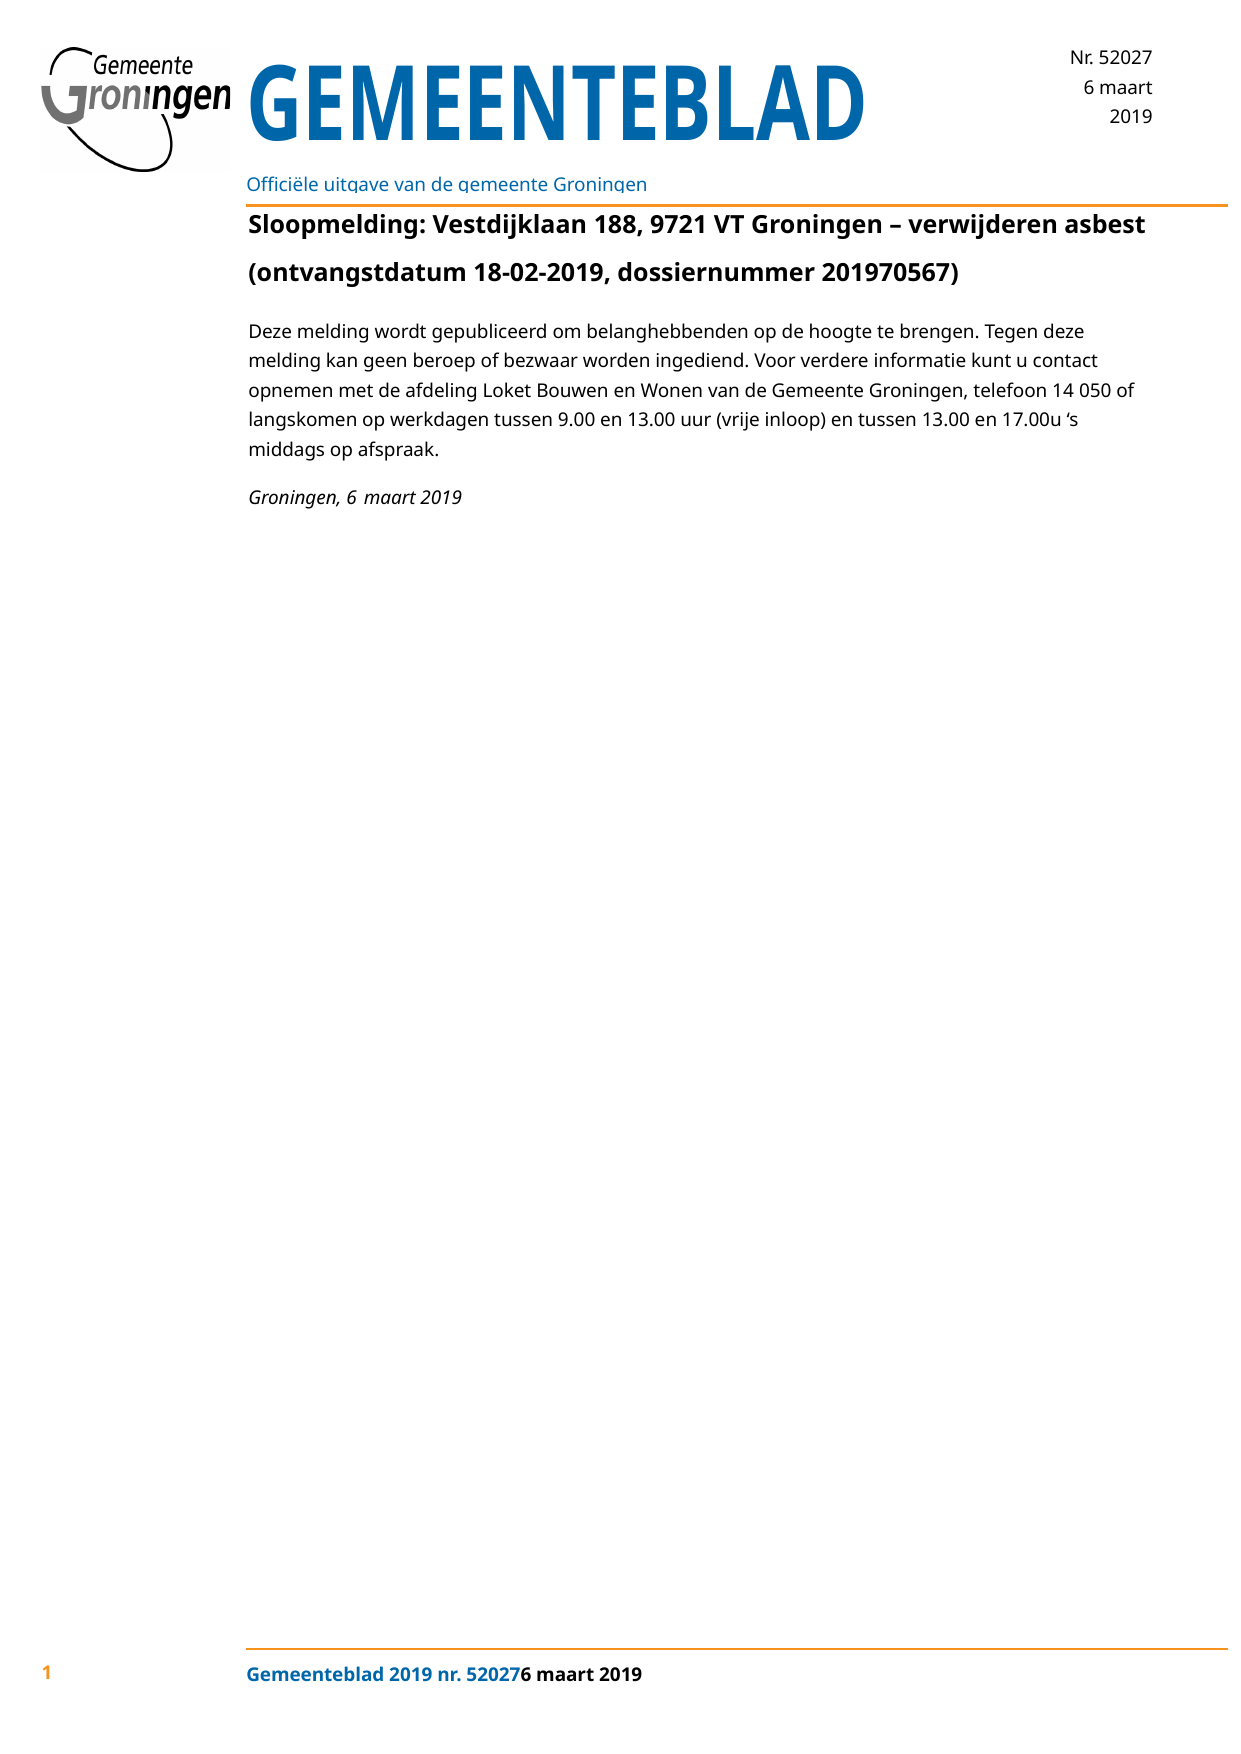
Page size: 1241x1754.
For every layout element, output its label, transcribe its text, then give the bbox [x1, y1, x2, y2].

text Groningen, 6 maart 2019 [248, 484, 1152, 510]
picture [41, 47, 231, 172]
text Sloopmelding: Vestdijklaan 188, 9721 VT Groningen – verwijderen asbest (ontvangstdatum 18-02-2019, dossiernummer 201970567) [248, 207, 1152, 288]
text Deze melding wordt gepubliceerd om belanghebbenden op de hoogte te brengen. Tegen deze melding kan geen beroep of bezwaar worden ingediend. Voor verdere informatie kunt u contact opnemen met de afdeling Loket Bouwen en Wonen van de Gemeente Groningen, telefoon 14 050 of langskomen op werkdagen tussen 9.00 en 13.00 uur (vrije inloop) en tussen 13.00 en 17.00u ‘s middags op afspraak. [248, 318, 1152, 462]
